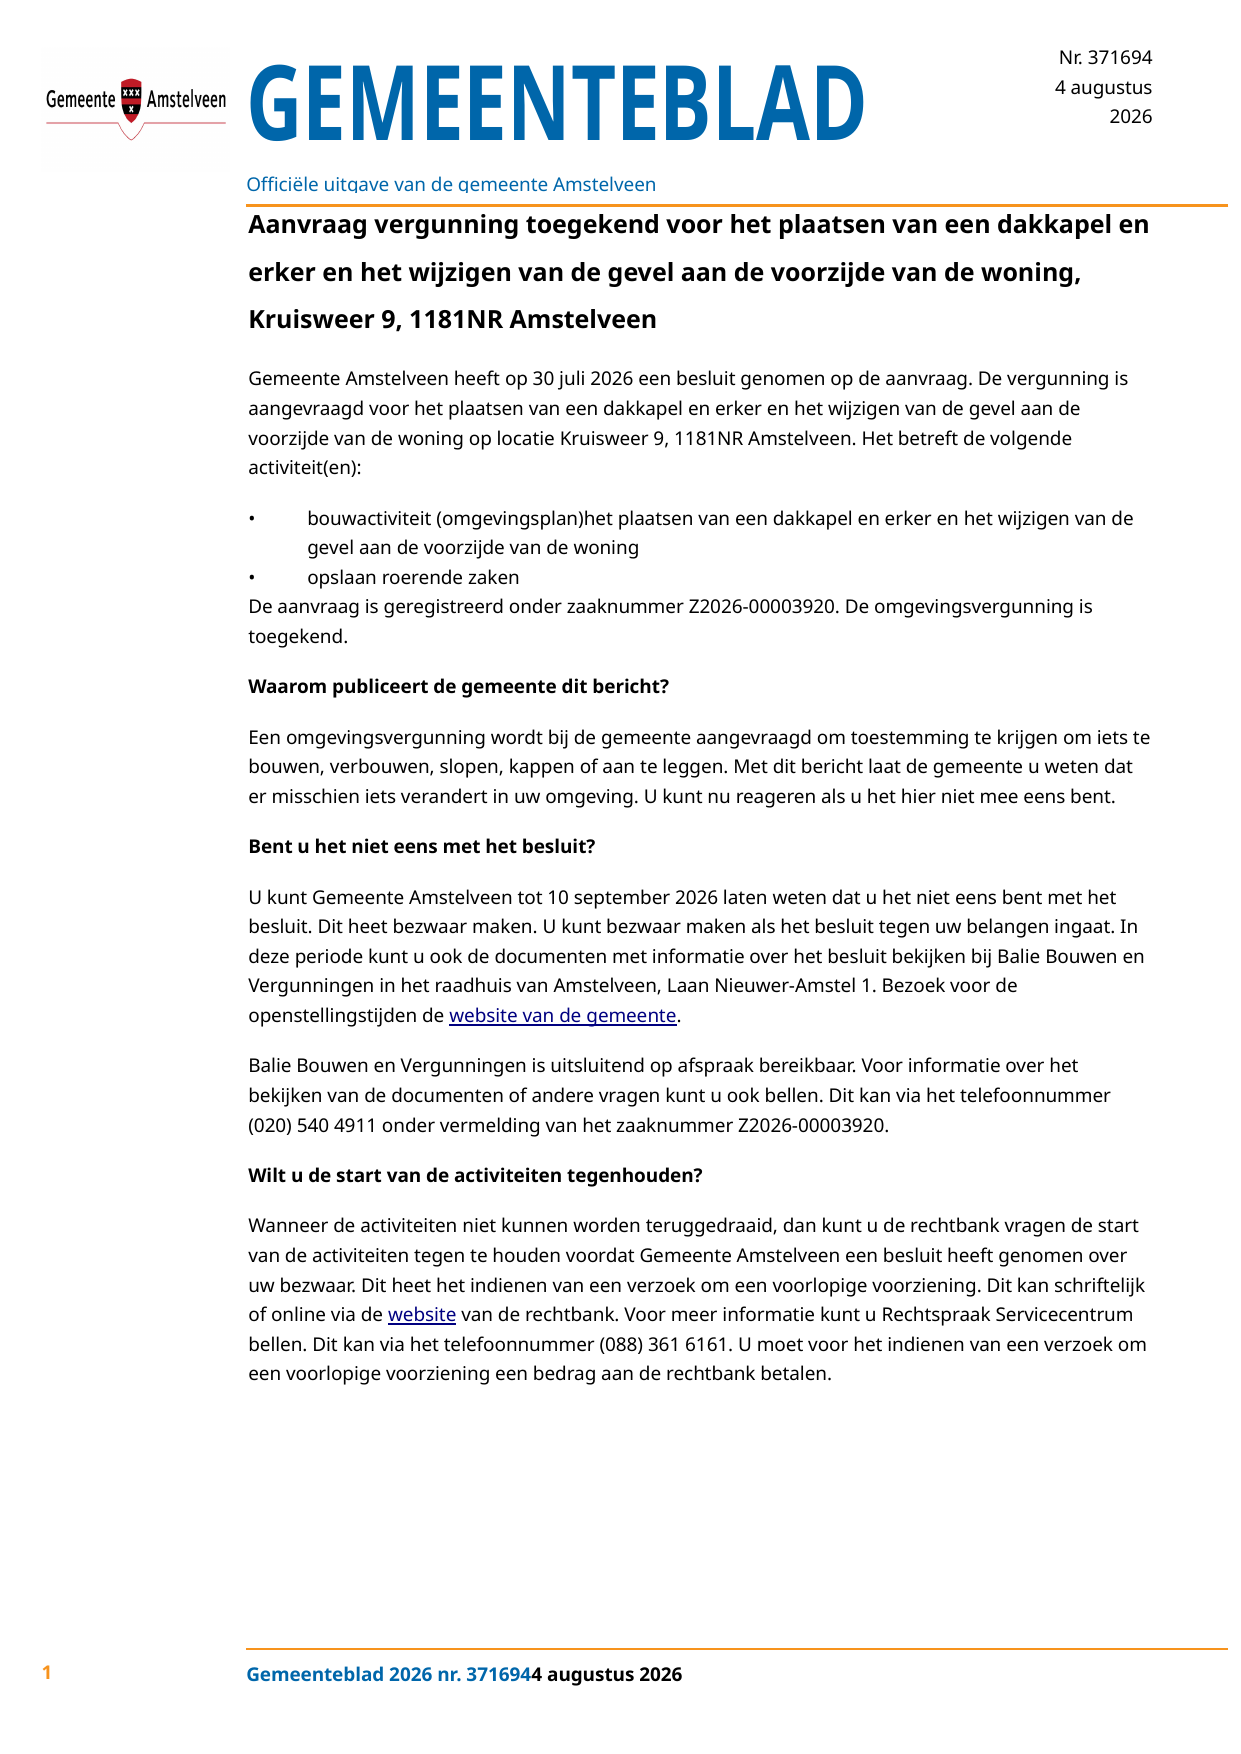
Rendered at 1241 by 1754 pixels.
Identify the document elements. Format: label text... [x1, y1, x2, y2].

picture [41, 47, 231, 172]
text Wilt u de start van de activiteiten tegenhouden? [248, 1162, 1152, 1188]
text Aanvraag vergunning toegekend voor het plaatsen van een dakkapel en erker en het wijzigen van de gevel aan de voorzijde van de woning, Kruisweer 9, 1181NR Amstelveen [248, 207, 1152, 336]
text Wanneer de activiteiten niet kunnen worden teruggedraaid, dan kunt u de rechtbank vragen de start van de activiteiten tegen te houden voordat Gemeente Amstelveen een besluit heeft genomen over uw bezwaar. Dit heet het indienen van een verzoek om een voorlopige voorziening. Dit kan schriftelijk of online via de website van de rechtbank. Voor meer informatie kunt u Rechtspraak Servicecentrum bellen. Dit kan via het telefoonnummer (088) 361 6161. U moet voor het indienen van een verzoek om een voorlopige voorziening een bedrag aan de rechtbank betalen. [248, 1213, 1152, 1386]
text Gemeente Amstelveen heeft op 30 juli 2026 een besluit genomen op de aanvraag. De vergunning is aangevraagd voor het plaatsen van een dakkapel en erker en het wijzigen van de gevel aan de voorzijde van de woning op locatie Kruisweer 9, 1181NR Amstelveen. Het betreft de volgende activiteit(en): [248, 366, 1152, 480]
text U kunt Gemeente Amstelveen tot 10 september 2026 laten weten dat u het niet eens bent met het besluit. Dit heet bezwaar maken. U kunt bezwaar maken als het besluit tegen uw belangen ingaat. In deze periode kunt u ook de documenten met informatie over het besluit bekijken bij Balie Bouwen en Vergunningen in het raadhuis van Amstelveen, Laan Nieuwer-Amstel 1. Bezoek voor de openstellingstijden de website van de gemeente. [248, 884, 1152, 1028]
text Balie Bouwen en Vergunningen is uitsluitend op afspraak bereikbaar. Voor informatie over het bekijken van de documenten of andere vragen kunt u ook bellen. Dit kan via het telefoonnummer (020) 540 4911 onder vermelding van het zaaknummer Z2026-00003920. [248, 1053, 1152, 1137]
list opslaan roerende zaken [248, 564, 1152, 589]
list bouwactiviteit (omgevingsplan)het plaatsen van een dakkapel en erker en het wijzigen van de gevel aan de voorzijde van de woning [248, 505, 1152, 560]
text Een omgevingsvergunning wordt bij de gemeente aangevraagd om toestemming te krijgen om iets te bouwen, verbouwen, slopen, kappen of aan te leggen. Met dit bericht laat de gemeente u weten dat er misschien iets verandert in uw omgeving. U kunt nu reageren als u het hier niet mee eens bent. [248, 724, 1152, 809]
text Bent u het niet eens met het besluit? [248, 833, 1152, 859]
text De aanvraag is geregistreerd onder zaaknummer Z2026-00003920. De omgevingsvergunning is toegekend. [248, 593, 1152, 649]
text Waarom publiceert de gemeente dit bericht? [248, 673, 1152, 699]
